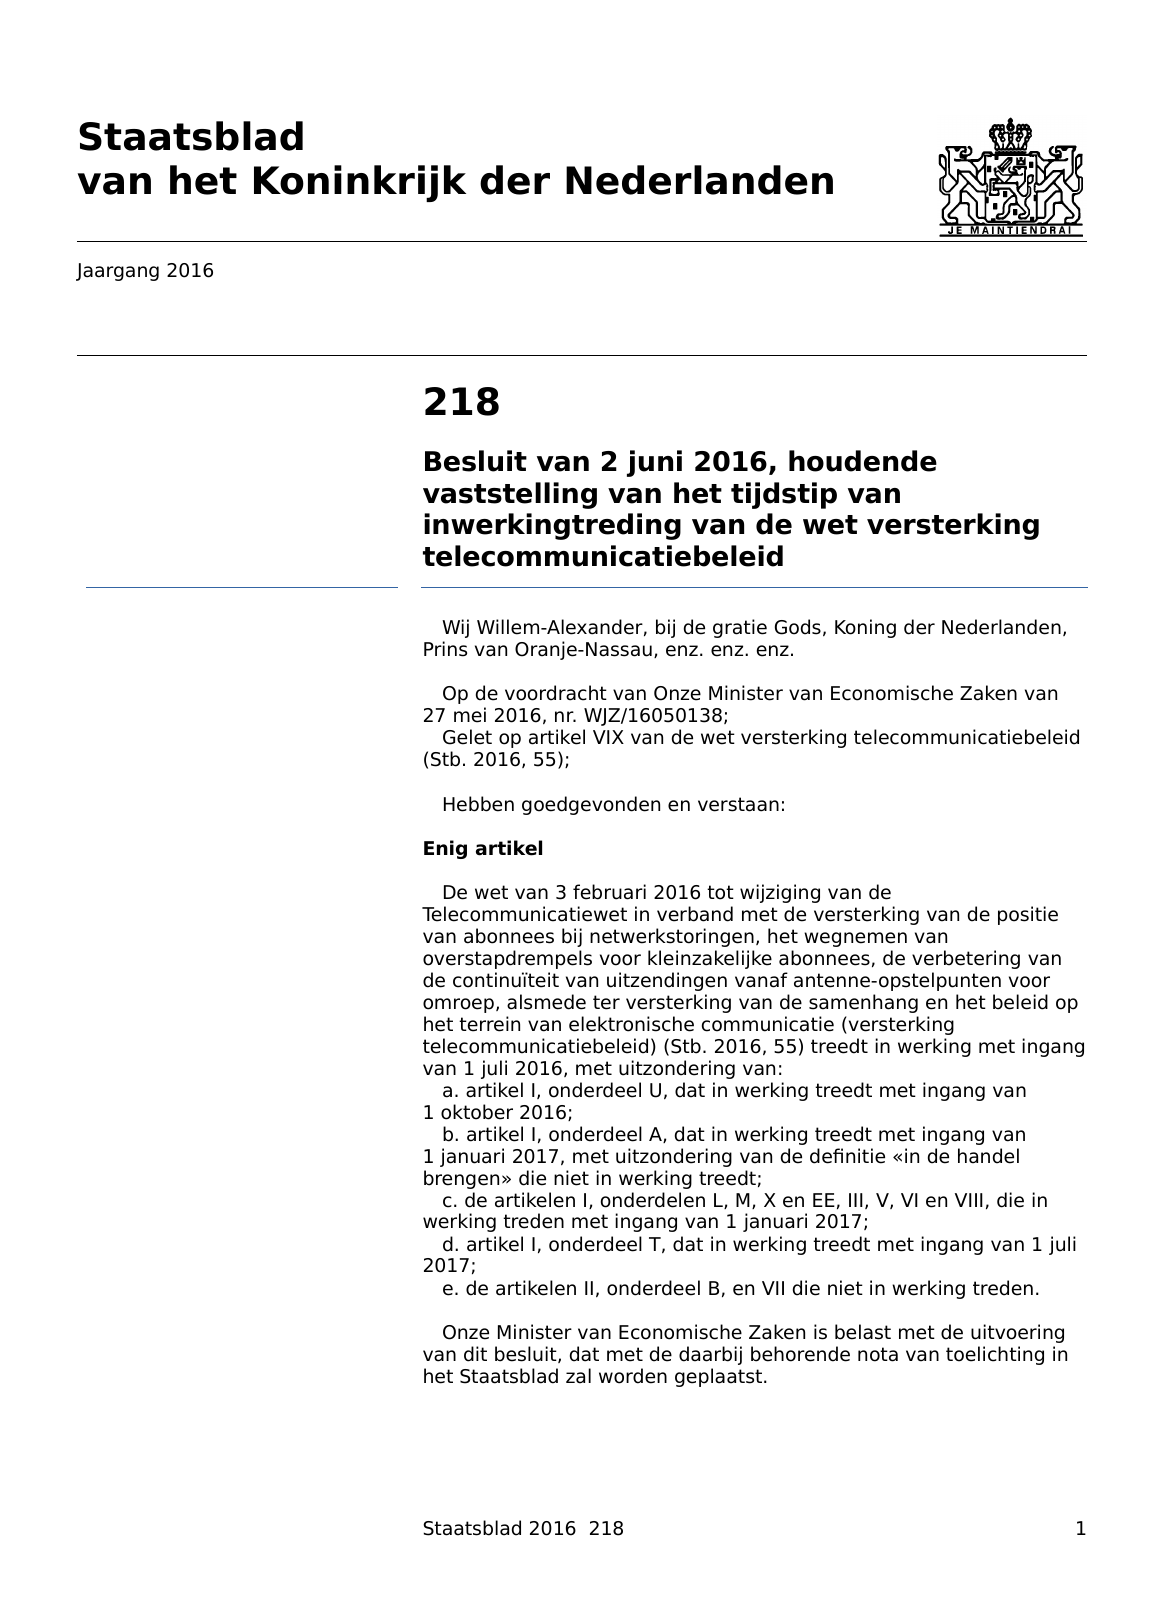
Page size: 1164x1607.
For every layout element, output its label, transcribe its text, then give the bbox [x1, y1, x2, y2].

subtitle 218 [422, 381, 1087, 424]
picture [936, 115, 1087, 240]
text c. de artikelen I, onderdelen L, M, X en EE, III, V, VI en VIII, die in werking treden met ingang van 1 januari 2017; [422, 1189, 1087, 1233]
text a. artikel I, onderdeel U, dat in werking treedt met ingang van 1 oktober 2016; [422, 1079, 1087, 1123]
text d. artikel I, onderdeel T, dat in werking treedt met ingang van 1 juli 2017; [422, 1233, 1087, 1277]
table_header [886, 100, 1087, 241]
table_cell Jaargang 2016 [77, 242, 1087, 355]
text Wij Willem-Alexander, bij de gratie Gods, Koning der Nederlanden, Prins van Oranje-Nassau, enz. enz. enz. [422, 617, 1087, 661]
text e. de artikelen II, onderdeel B, en VII die niet in werking treden. [422, 1277, 1087, 1299]
text Hebben goedgevonden en verstaan: [422, 793, 1087, 815]
text Gelet op artikel VIX van de wet versterking telecommunicatiebeleid (Stb. 2016, 55); [422, 727, 1087, 771]
subtitle Enig artikel [422, 838, 1087, 859]
text De wet van 3 februari 2016 tot wijziging van de Telecommunicatiewet in verband met de versterking van de positie van abonnees bij netwerkstoringen, het wegnemen van overstapdrempels voor kleinzakelijke abonnees, de verbetering van de continuïteit van uitzendingen vanaf antenne-opstelpunten voor omroep, alsmede ter versterking van de samenhang en het beleid op het terrein van elektronische communicatie (versterking telecommunicatiebeleid) (Stb. 2016, 55) treedt in werking met ingang van 1 juli 2016, met uitzondering van: [422, 882, 1087, 1079]
text Onze Minister van Economische Zaken is belast met de uitvoering van dit besluit, dat met de daarbij behorende nota van toelichting in het Staatsblad zal worden geplaatst. [422, 1322, 1087, 1387]
text Besluit van 2 juni 2016, houdende vaststelling van het tijdstip van inwerkingtreding van de wet versterking telecommunicatiebeleid [422, 447, 1087, 573]
table_header Staatsblad van het Koninkrijk der Nederlanden [77, 100, 886, 241]
text b. artikel I, onderdeel A, dat in werking treedt met ingang van 1 januari 2017, met uitzondering van de definitie «in de handel brengen» die niet in werking treedt; [422, 1123, 1087, 1189]
text Op de voordracht van Onze Minister van Economische Zaken van 27 mei 2016, nr. WJZ/16050138; [422, 683, 1087, 727]
